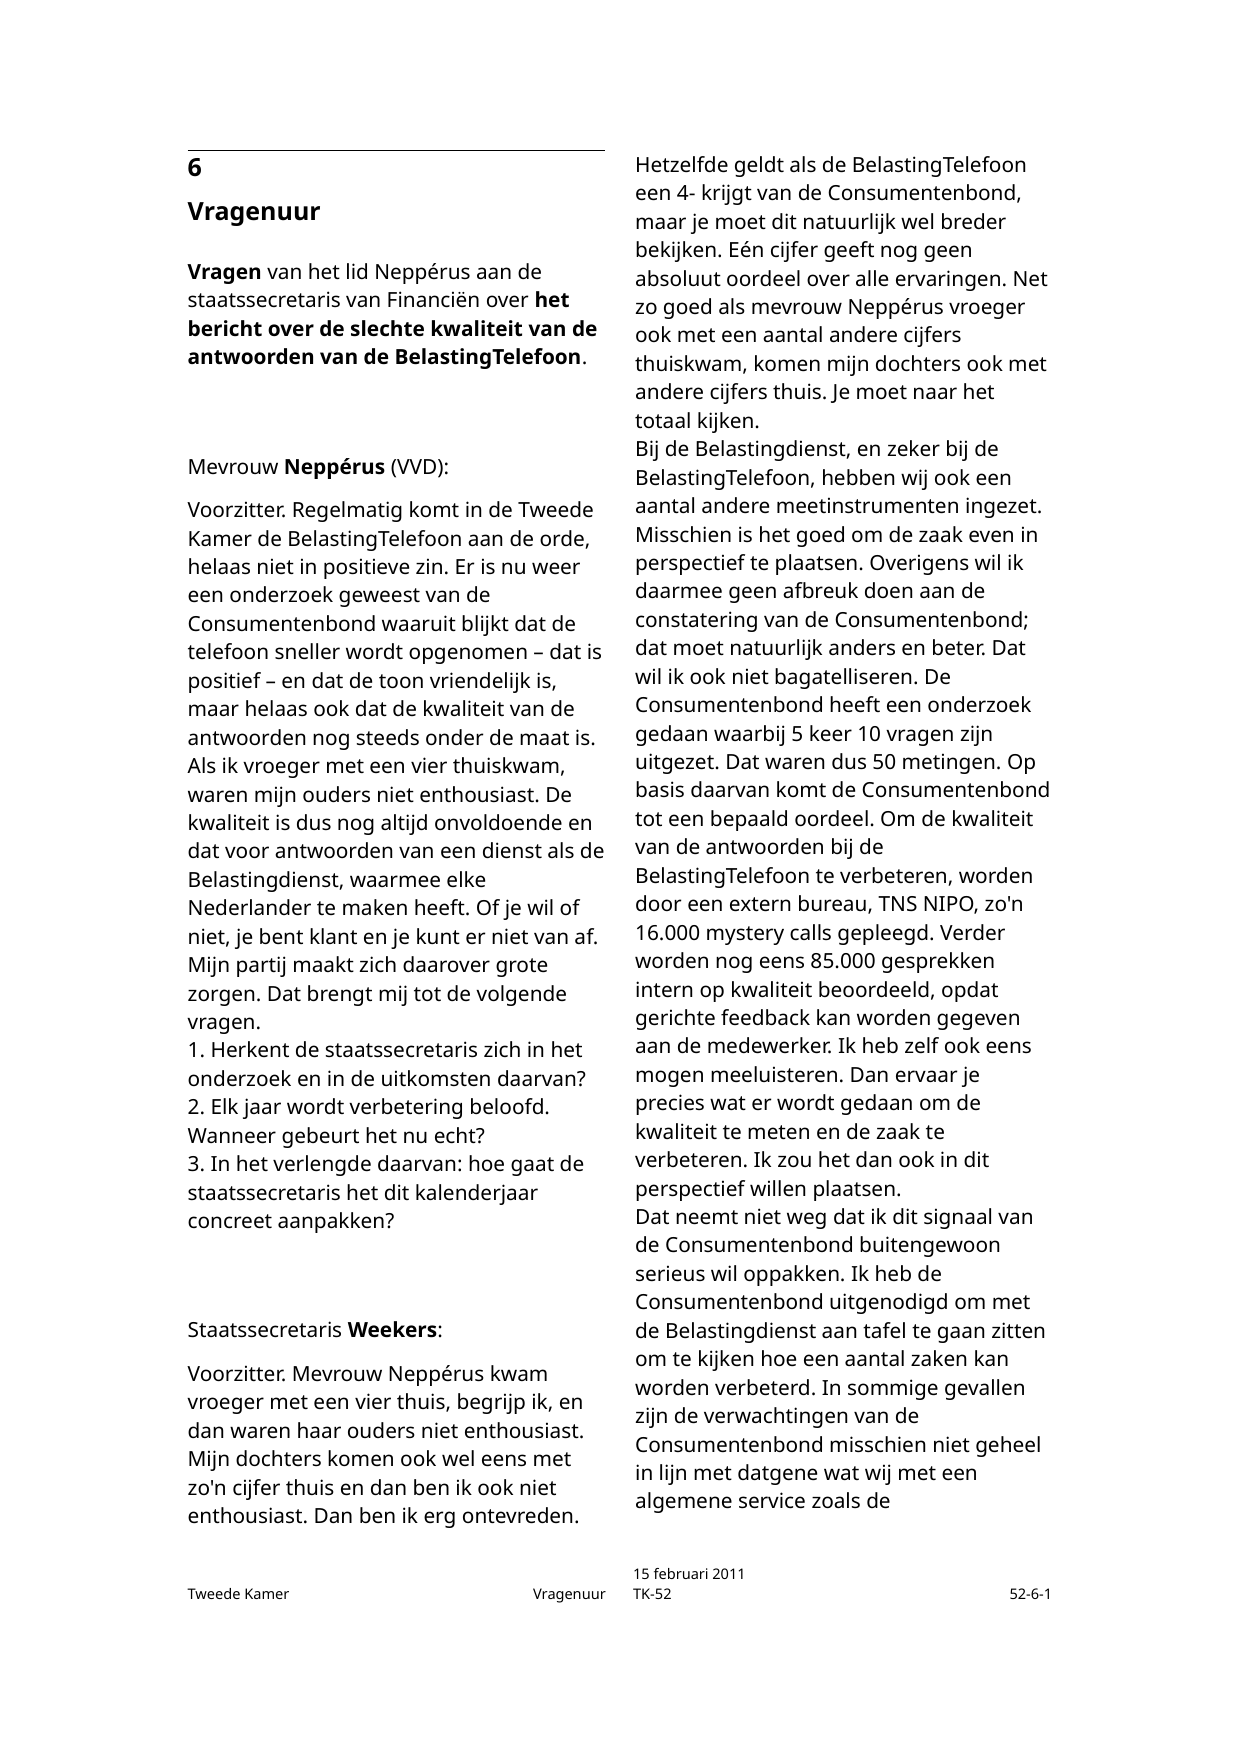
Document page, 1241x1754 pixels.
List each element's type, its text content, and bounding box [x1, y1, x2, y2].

text 1. Herkent de staatssecretaris zich in het onderzoek en in de uitkomsten daarvan? [187, 1036, 605, 1092]
text  [187, 401, 605, 429]
text  [187, 1265, 605, 1293]
text Vragenuur [187, 193, 605, 227]
text Dat neemt niet weg dat ik dit signaal van de Consumentenbond buitengewoon serieus wil oppakken. Ik heb de Consumentenbond uitgenodigd om met de Belastingdienst aan tafel te gaan zitten om te kijken hoe een aantal zaken kan worden verbeterd. In sommige gevallen zijn de verwachtingen van de Consumentenbond misschien niet geheel in lijn met datgene wat wij met een algemene service zoals de [635, 1202, 1053, 1515]
text Voorzitter. Regelmatig komt in de Tweede Kamer de BelastingTelefoon aan de orde, helaas niet in positieve zin. Er is nu weer een onderzoek geweest van de Consumentenbond waaruit blijkt dat de telefoon sneller wordt opgenomen – dat is positief – en dat de toon vriendelijk is, maar helaas ook dat de kwaliteit van de antwoorden nog steeds onder de maat is. Als ik vroeger met een vier thuiskwam, waren mijn ouders niet enthousiast. De kwaliteit is dus nog altijd onvoldoende en dat voor antwoorden van een dienst als de Belastingdienst, waarmee elke Nederlander te maken heeft. Of je wil of niet, je bent klant en je kunt er niet van af. Mijn partij maakt zich daarover grote zorgen. Dat brengt mij tot de volgende vragen. [187, 495, 605, 1036]
text 2. Elk jaar wordt verbetering beloofd. Wanneer gebeurt het nu echt? [187, 1092, 605, 1149]
text 6 [187, 151, 605, 184]
text Vragen van het lid Neppérus aan de staatssecretaris van Financiën over het bericht over de slechte kwaliteit van de antwoorden van de BelastingTelefoon. [187, 257, 605, 371]
text Staatssecretaris Weekers: [187, 1316, 605, 1344]
text Voorzitter. Mevrouw Neppérus kwam vroeger met een vier thuis, begrijp ik, en dan waren haar ouders niet enthousiast. Mijn dochters komen ook wel eens met zo'n cijfer thuis en dan ben ik ook niet enthousiast. Dan ben ik erg ontevreden. [187, 1359, 605, 1530]
text 3. In het verlengde daarvan: hoe gaat de staatssecretaris het dit kalenderjaar concreet aanpakken? [187, 1149, 605, 1235]
text Mevrouw Neppérus (VVD): [187, 452, 605, 480]
text Hetzelfde geldt als de BelastingTelefoon een 4- krijgt van de Consumentenbond, maar je moet dit natuurlijk wel breder bekijken. Eén cijfer geeft nog geen absoluut oordeel over alle ervaringen. Net zo goed als mevrouw Neppérus vroeger ook met een aantal andere cijfers thuiskwam, komen mijn dochters ook met andere cijfers thuis. Je moet naar het totaal kijken. [635, 150, 1053, 434]
text Bij de Belastingdienst, en zeker bij de BelastingTelefoon, hebben wij ook een aantal andere meetinstrumenten ingezet. Misschien is het goed om de zaak even in perspectief te plaatsen. Overigens wil ik daarmee geen afbreuk doen aan de constatering van de Consumentenbond; dat moet natuurlijk anders en beter. Dat wil ik ook niet bagatelliseren. De Consumentenbond heeft een onderzoek gedaan waarbij 5 keer 10 vragen zijn uitgezet. Dat waren dus 50 metingen. Op basis daarvan komt de Consumentenbond tot een bepaald oordeel. Om de kwaliteit van de antwoorden bij de BelastingTelefoon te verbeteren, worden door een extern bureau, TNS NIPO, zo'n 16.000 mystery calls gepleegd. Verder worden nog eens 85.000 gesprekken intern op kwaliteit beoordeeld, opdat gerichte feedback kan worden gegeven aan de medewerker. Ik heb zelf ook eens mogen meeluisteren. Dan ervaar je precies wat er wordt gedaan om de kwaliteit te meten en de zaak te verbeteren. Ik zou het dan ook in dit perspectief willen plaatsen. [635, 434, 1053, 1202]
